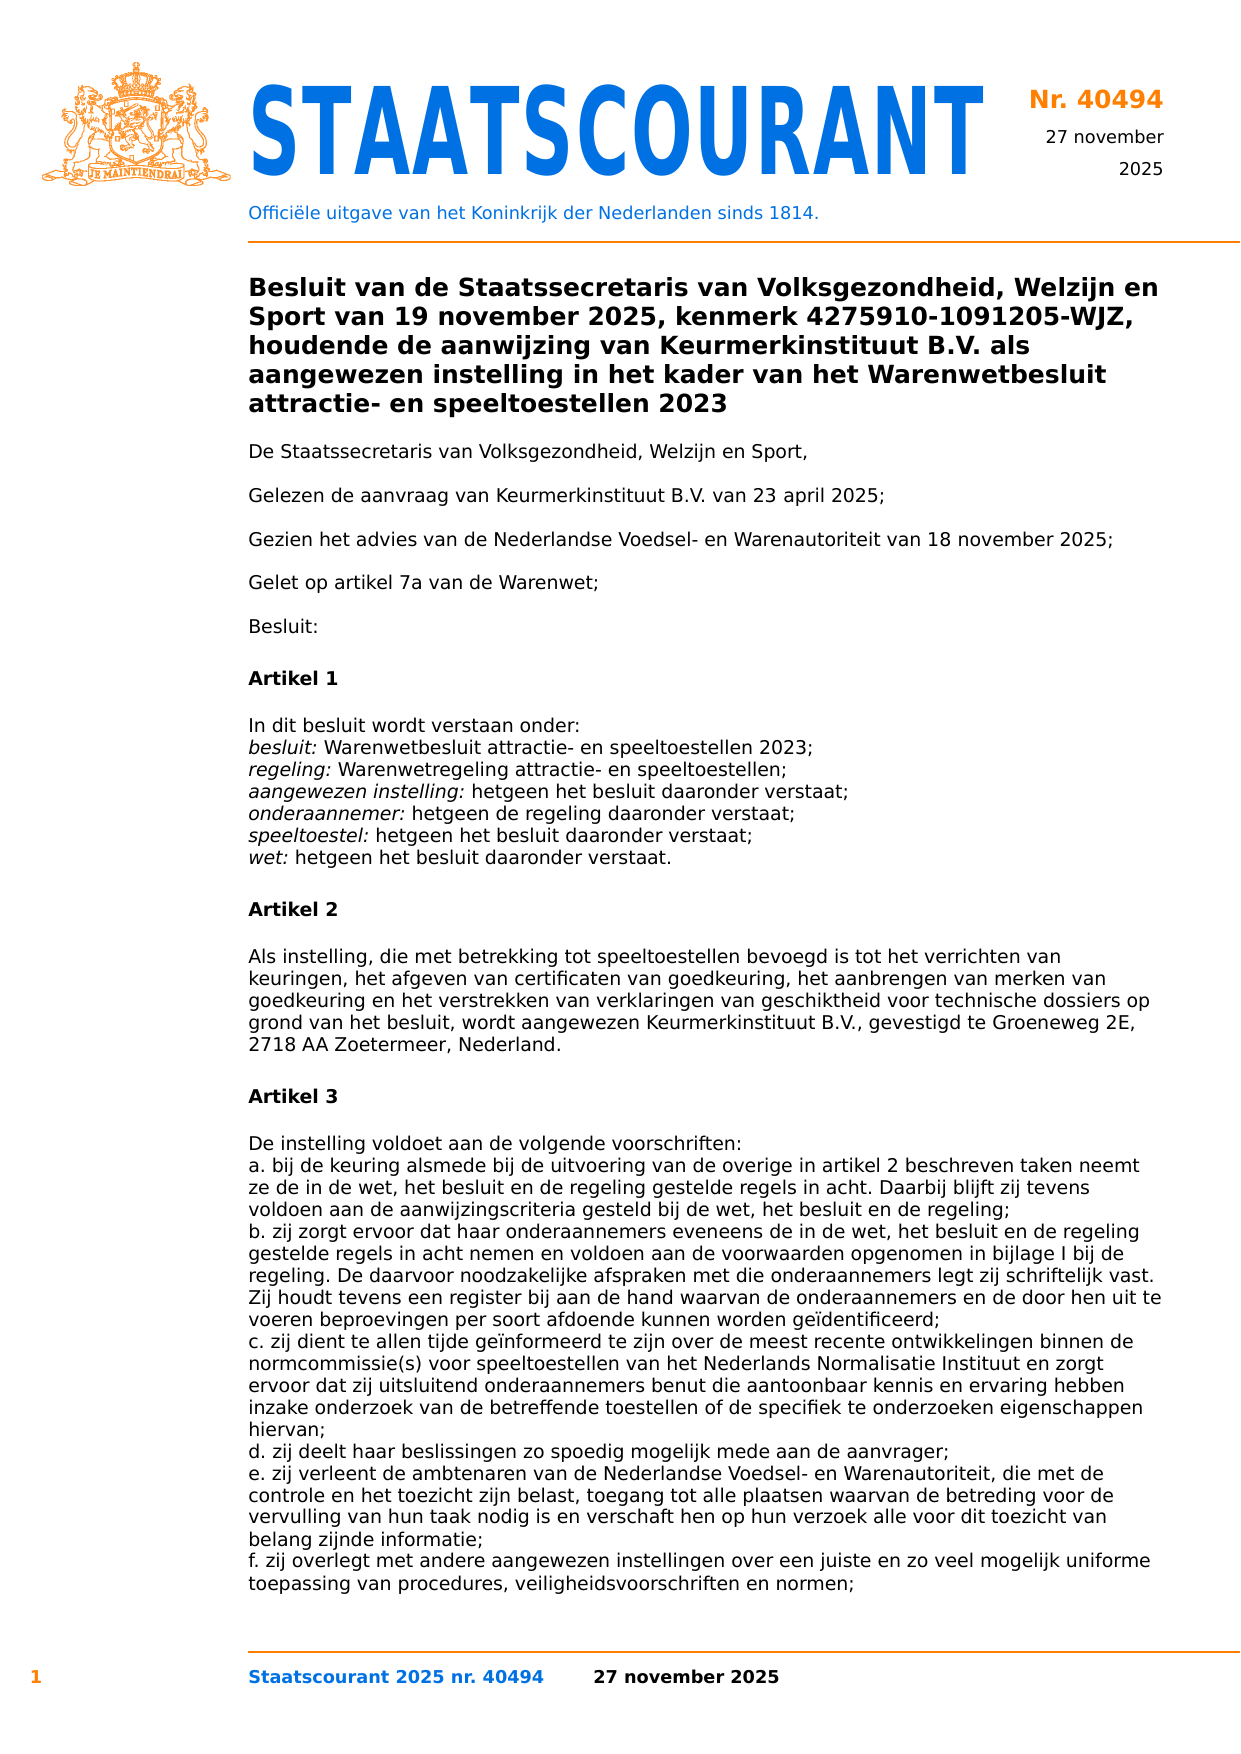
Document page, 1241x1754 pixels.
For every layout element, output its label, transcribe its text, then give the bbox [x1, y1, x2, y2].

text In dit besluit wordt verstaan onder: [248, 715, 1163, 737]
text onderaannemer: hetgeen de regeling daaronder verstaat; [248, 803, 1163, 825]
text aangewezen instelling: hetgeen het besluit daaronder verstaat; [248, 781, 1163, 803]
table_cell 2025 [998, 153, 1240, 203]
text e. zij verleent de ambtenaren van de Nederlandse Voedsel- en Warenautoriteit, die met de controle en het toezicht zijn belast, toegang tot alle plaatsen waarvan de betreding voor de vervulling van hun taak nodig is en verschaft hen op hun verzoek alle voor dit toezicht van belang zijnde informatie; [248, 1462, 1163, 1550]
table_header [25, 62, 248, 241]
text besluit: Warenwetbesluit attractie- en speeltoestellen 2023; [248, 737, 1163, 759]
text wet: hetgeen het besluit daaronder verstaat. [248, 847, 1163, 869]
text f. zij overlegt met andere aangewezen instellingen over een juiste en zo veel mogelijk uniforme toepassing van procedures, veiligheidsvoorschriften en normen; [248, 1550, 1163, 1594]
text Gezien het advies van de Nederlandse Voedsel- en Warenautoriteit van 18 november 2025; [248, 528, 1163, 550]
text c. zij dient te allen tijde geïnformeerd te zijn over de meest recente ontwikkelingen binnen de normcommissie(s) voor speeltoestellen van het Nederlands Normalisatie Instituut en zorgt ervoor dat zij uitsluitend onderaannemers benut die aantoonbaar kennis en ervaring hebben inzake onderzoek van de betreffende toestellen of de specifiek te onderzoeken eigenschappen hiervan; [248, 1331, 1163, 1441]
text Als instelling, die met betrekking tot speeltoestellen bevoegd is tot het verrichten van keuringen, het afgeven van certificaten van goedkeuring, het aanbrengen van merken van goedkeuring en het verstrekken van verklaringen van geschiktheid voor technische dossiers op grond van het besluit, wordt aangewezen Keurmerkinstituut B.V., gevestigd te Groeneweg 2E, 2718 AA Zoetermeer, Nederland. [248, 946, 1163, 1056]
text regeling: Warenwetregeling attractie- en speeltoestellen; [248, 759, 1163, 781]
text speeltoestel: hetgeen het besluit daaronder verstaat; [248, 825, 1163, 847]
text b. zij zorgt ervoor dat haar onderaannemers eveneens de in de wet, het besluit en de regeling gestelde regels in acht nemen en voldoen aan de voorwaarden opgenomen in bijlage I bij de regeling. De daarvoor noodzakelijke afspraken met die onderaannemers legt zij schriftelijk vast. Zij houdt tevens een register bij aan de hand waarvan de onderaannemers en de door hen uit te voeren beproevingen per soort afdoende kunnen worden geïdentificeerd; [248, 1221, 1163, 1331]
text Gelezen de aanvraag van Keurmerkinstituut B.V. van 23 april 2025; [248, 484, 1163, 507]
subtitle Besluit van de Staatssecretaris van Volksgezondheid, Welzijn en Sport van 19 november 2025, kenmerk 4275910-1091205-WJZ, houdende de aanwijzing van Keurmerkinstituut B.V. als aangewezen instelling in het kader van het Warenwetbesluit attractie- en speeltoestellen 2023 [248, 273, 1163, 419]
text a. bij de keuring alsmede bij de uitvoering van de overige in artikel 2 beschreven taken neemt ze de in de wet, het besluit en de regeling gestelde regels in acht. Daarbij blijft zij tevens voldoen aan de aanwijzingscriteria gesteld bij de wet, het besluit en de regeling; [248, 1155, 1163, 1221]
text Besluit: [248, 616, 1163, 638]
subtitle Artikel 1 [248, 668, 1163, 690]
text De Staatssecretaris van Volksgezondheid, Welzijn en Sport, [248, 441, 1163, 463]
table_header STAATSCOURANT [248, 62, 998, 203]
subtitle Artikel 3 [248, 1086, 1163, 1108]
text d. zij deelt haar beslissingen zo spoedig mogelijk mede aan de aanvrager; [248, 1441, 1163, 1462]
table_cell Officiële uitgave van het Koninkrijk der Nederlanden sinds 1814. [248, 203, 1240, 241]
table_cell 27 november [998, 121, 1240, 153]
text Gelet op artikel 7a van de Warenwet; [248, 572, 1163, 594]
subtitle Artikel 2 [248, 899, 1163, 921]
text De instelling voldoet aan de volgende voorschriften: [248, 1133, 1163, 1155]
table_header Nr. 40494 [998, 62, 1240, 121]
picture [41, 62, 231, 186]
